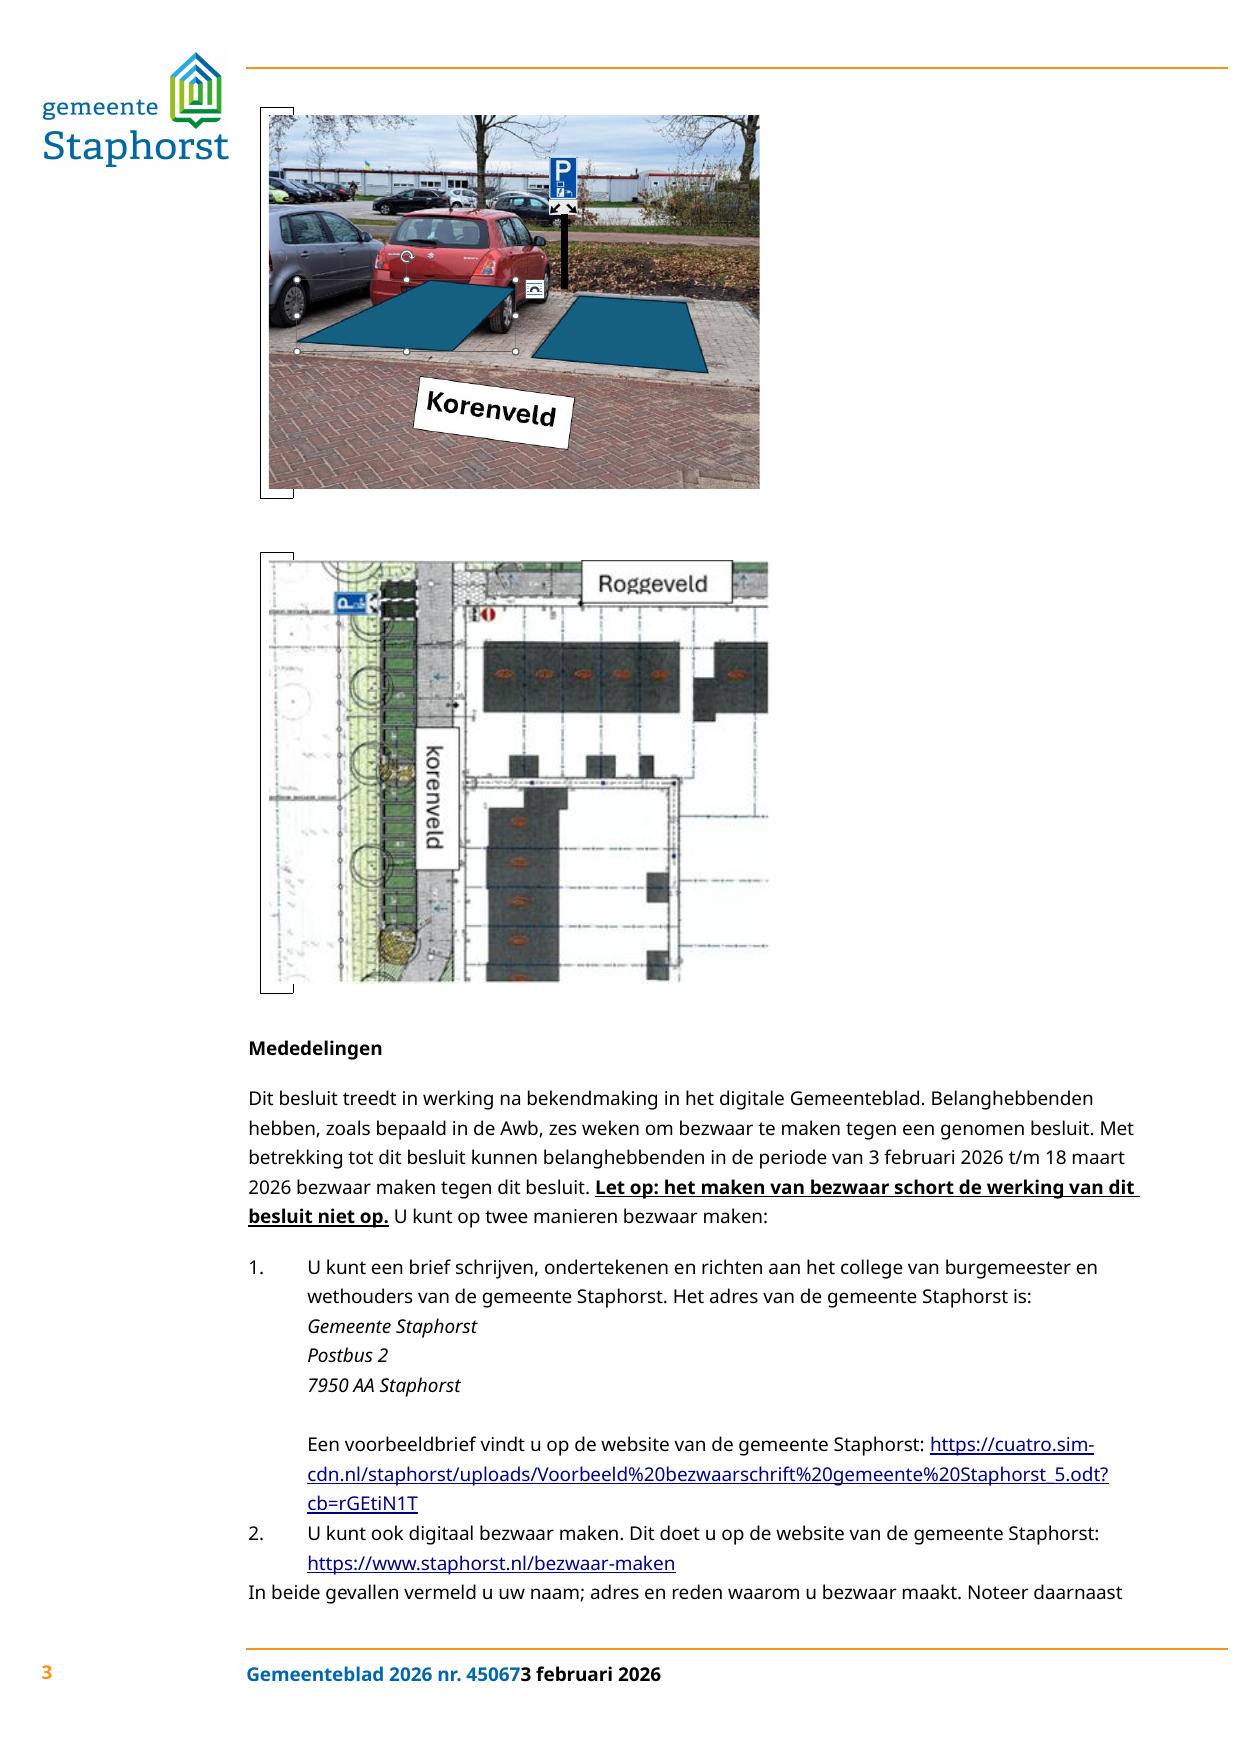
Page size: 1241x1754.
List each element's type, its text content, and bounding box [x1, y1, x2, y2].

text Dit besluit treedt in werking na bekendmaking in het digitale Gemeenteblad. Belanghebbenden hebben, zoals bepaald in de Awb, zes weken om bezwaar te maken tegen een genomen besluit. Met betrekking tot dit besluit kunnen belanghebbenden in de periode van 3 februari 2026 t/m 18 maart 2026 bezwaar maken tegen dit besluit. Let op: het maken van bezwaar schort de werking van dit besluit niet op. U kunt op twee manieren bezwaar maken: [248, 1085, 1152, 1229]
list U kunt ook digitaal bezwaar maken. Dit doet u op de website van de gemeente Staphorst: https://www.staphorst.nl/bezwaar-maken [248, 1520, 1152, 1576]
text Mededelingen [248, 1035, 1152, 1061]
list Een voorbeeldbrief vindt u op de website van de gemeente Staphorst: https://cuatro.sim-cdn.nl/staphorst/uploads/Voorbeeld%20bezwaarschrift%20gemeente%20Staphorst_5.odt?cb=rGEtiN1T [248, 1431, 1152, 1516]
picture [41, 47, 231, 172]
list 7950 AA Staphorst [248, 1372, 1152, 1398]
list Postbus 2 [248, 1343, 1152, 1368]
text In beide gevallen vermeld u uw naam; adres en reden waarom u bezwaar maakt. Noteer daarnaast [248, 1579, 1152, 1605]
picture [268, 560, 772, 984]
list U kunt een brief schrijven, ondertekenen en richten aan het college van burgemeester en wethouders van de gemeente Staphorst. Het adres van de gemeente Staphorst is: [248, 1254, 1152, 1309]
list Gemeente Staphorst [248, 1313, 1152, 1339]
picture [268, 115, 760, 489]
